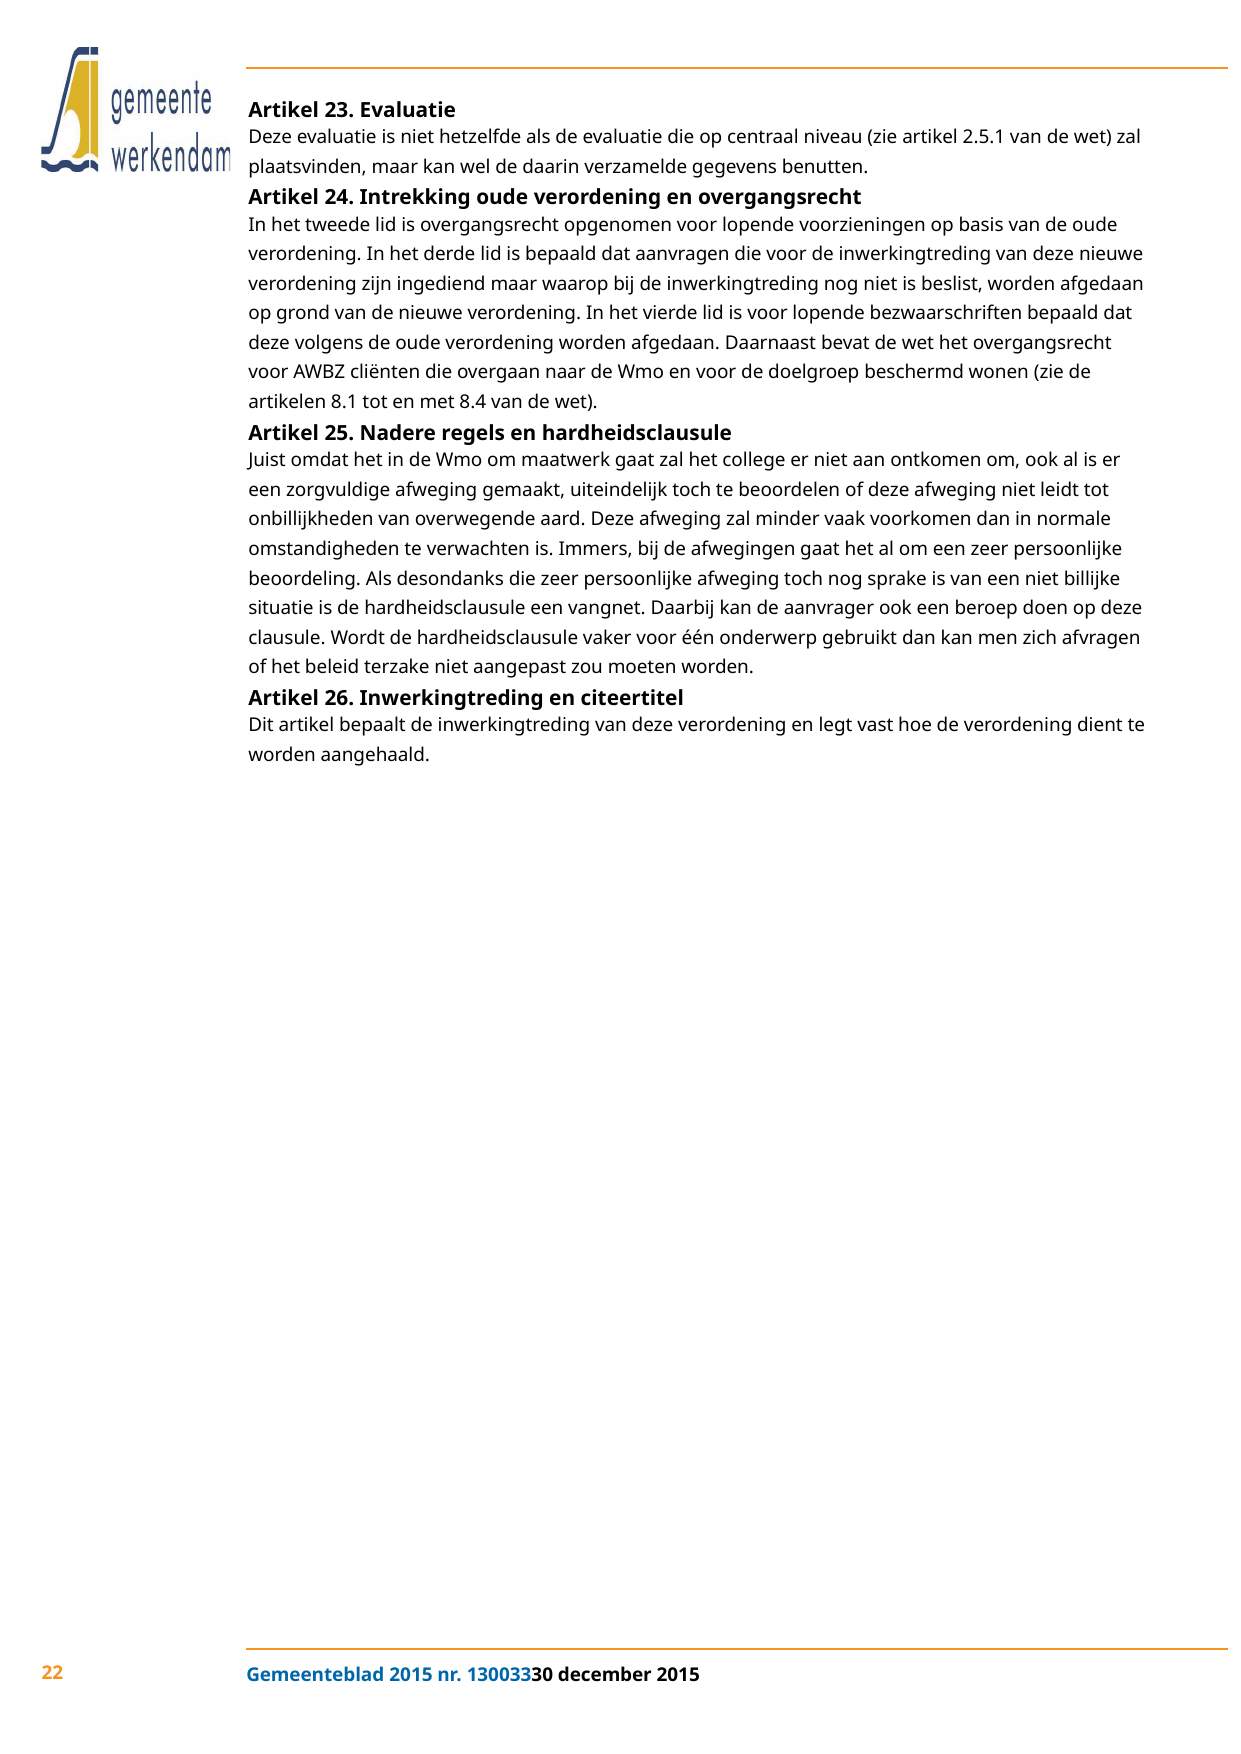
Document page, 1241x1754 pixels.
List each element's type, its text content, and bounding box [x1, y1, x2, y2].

text Artikel 23. Evaluatie [248, 95, 1152, 123]
text Juist omdat het in de Wmo om maatwerk gaat zal het college er niet aan ontkomen om, ook al is er een zorgvuldige afweging gemaakt, uiteindelijk toch te beoordelen of deze afweging niet leidt tot onbillijkheden van overwegende aard. Deze afweging zal minder vaak voorkomen dan in normale omstandigheden te verwachten is. Immers, bij de afwegingen gaat het al om een zeer persoonlijke beoordeling. Als desondanks die zeer persoonlijke afweging toch nog sprake is van een niet billijke situatie is de hardheidsclausule een vangnet. Daarbij kan de aanvrager ook een beroep doen op deze clausule. Wordt de hardheidsclausule vaker voor één onderwerp gebruikt dan kan men zich afvragen of het beleid terzake niet aangepast zou moeten worden. [248, 446, 1152, 679]
text Dit artikel bepaalt de inwerkingtreding van deze verordening en legt vast hoe de verordening dient te worden aangehaald. [248, 711, 1152, 767]
text Artikel 25. Nadere regels en hardheidsclausule [248, 418, 1152, 446]
text Deze evaluatie is niet hetzelfde als de evaluatie die op centraal niveau (zie artikel 2.5.1 van de wet) zal plaatsvinden, maar kan wel de daarin verzamelde gegevens benutten. [248, 123, 1152, 178]
text Artikel 24. Intrekking oude verordening en overgangsrecht [248, 182, 1152, 211]
text Artikel 26. Inwerkingtreding en citeertitel [248, 683, 1152, 711]
text In het tweede lid is overgangsrecht opgenomen voor lopende voorzieningen op basis van de oude verordening. In het derde lid is bepaald dat aanvragen die voor de inwerkingtreding van deze nieuwe verordening zijn ingediend maar waarop bij de inwerkingtreding nog niet is beslist, worden afgedaan op grond van de nieuwe verordening. In het vierde lid is voor lopende bezwaarschriften bepaald dat deze volgens de oude verordening worden afgedaan. Daarnaast bevat de wet het overgangsrecht voor AWBZ cliënten die overgaan naar de Wmo en voor de doelgroep beschermd wonen (zie de artikelen 8.1 tot en met 8.4 van de wet). [248, 211, 1152, 414]
picture [41, 47, 231, 172]
